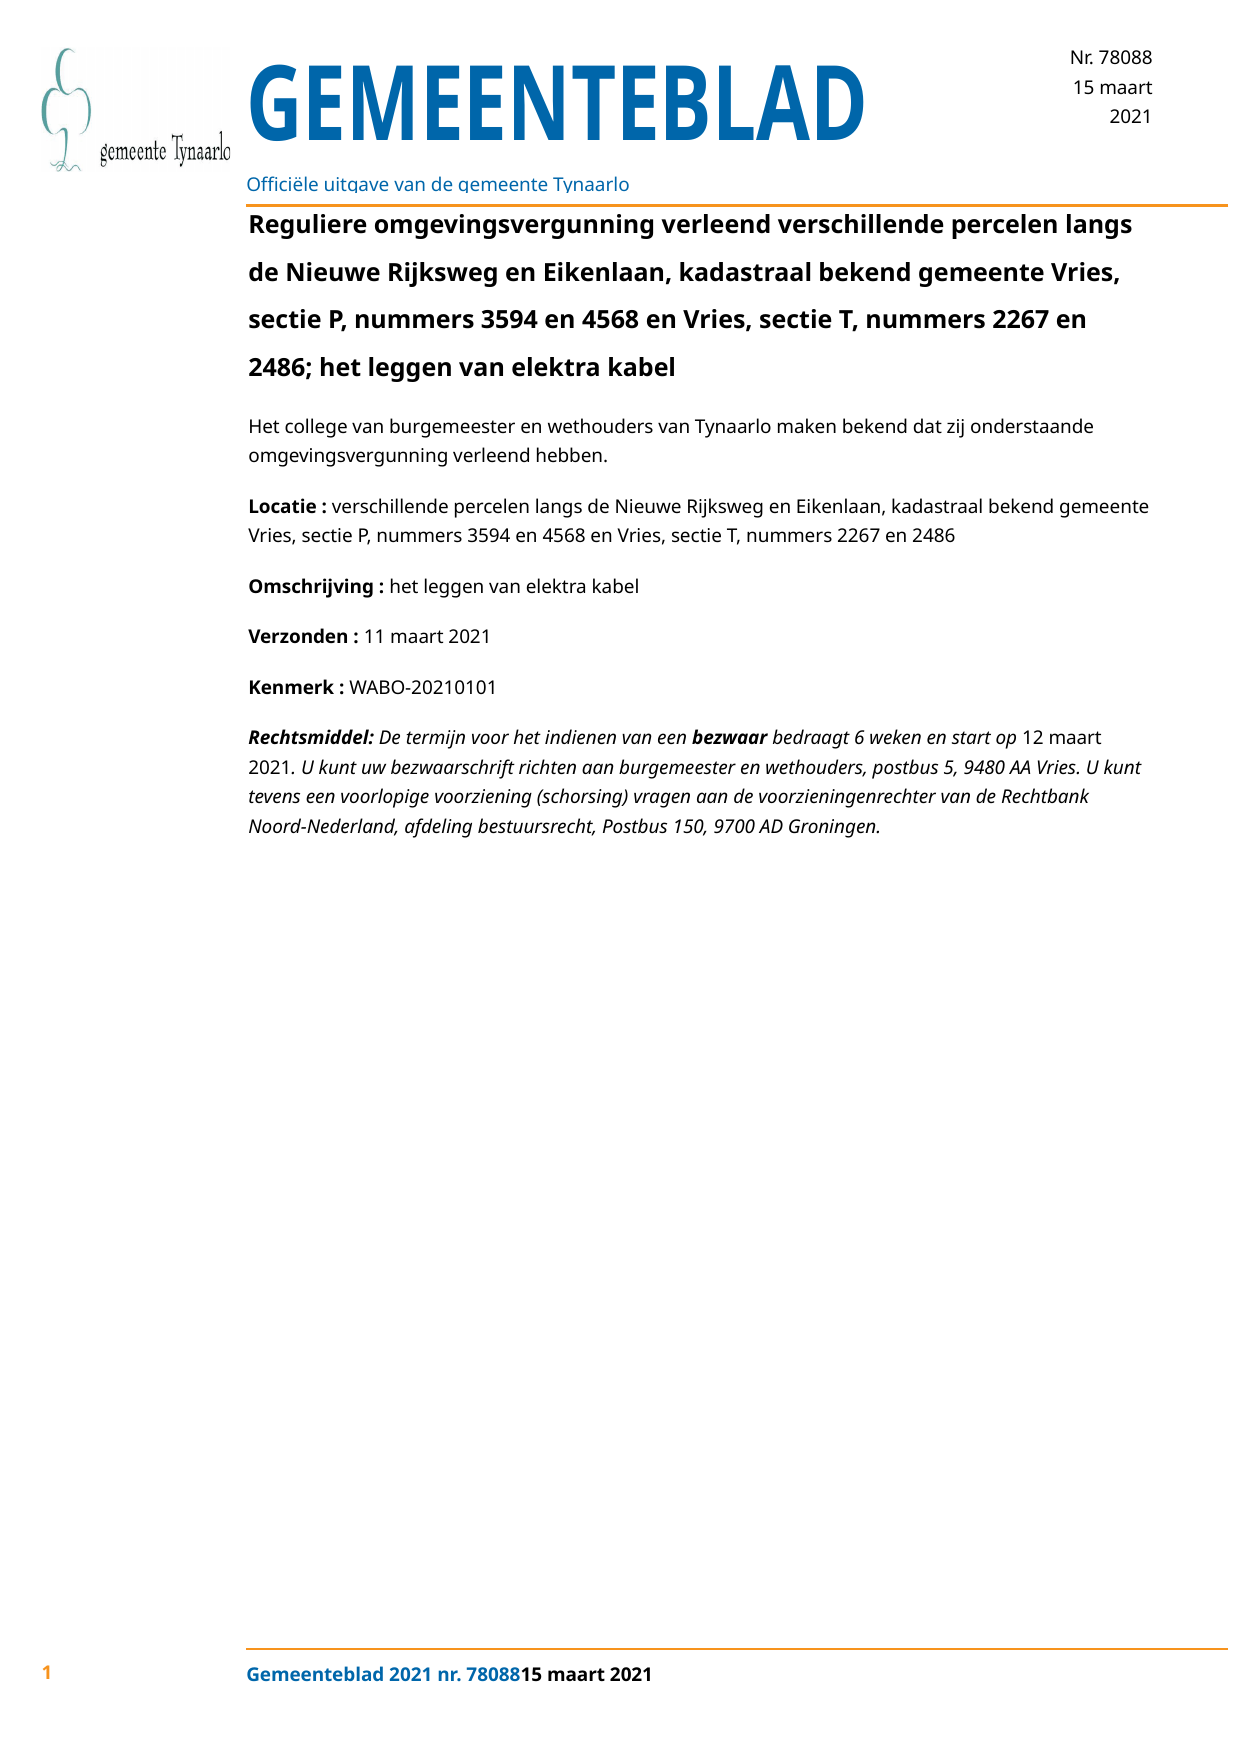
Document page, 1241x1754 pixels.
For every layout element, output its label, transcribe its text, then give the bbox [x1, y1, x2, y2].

text Reguliere omgevingsvergunning verleend verschillende percelen langs de Nieuwe Rijksweg en Eikenlaan, kadastraal bekend gemeente Vries, sectie P, nummers 3594 en 4568 en Vries, sectie T, nummers 2267 en 2486; het leggen van elektra kabel [248, 207, 1152, 384]
text Locatie : verschillende percelen langs de Nieuwe Rijksweg en Eikenlaan, kadastraal bekend gemeente Vries, sectie P, nummers 3594 en 4568 en Vries, sectie T, nummers 2267 en 2486 [248, 493, 1152, 548]
text Kenmerk : WABO-20210101 [248, 674, 1152, 700]
text Verzonden : 11 maart 2021 [248, 623, 1152, 649]
text Rechtsmiddel: De termijn voor het indienen van een bezwaar bedraagt 6 weken en start op 12 maart 2021. U kunt uw bezwaarschrift richten aan burgemeester en wethouders, postbus 5, 9480 AA Vries. U kunt tevens een voorlopige voorziening (schorsing) vragen aan de voorzieningenrechter van de Rechtbank Noord-Nederland, afdeling bestuursrecht, Postbus 150, 9700 AD Groningen. [248, 724, 1152, 839]
text Het college van burgemeester en wethouders van Tynaarlo maken bekend dat zij onderstaande omgevingsvergunning verleend hebben. [248, 413, 1152, 468]
text Omschrijving : het leggen van elektra kabel [248, 573, 1152, 599]
picture [41, 47, 231, 172]
